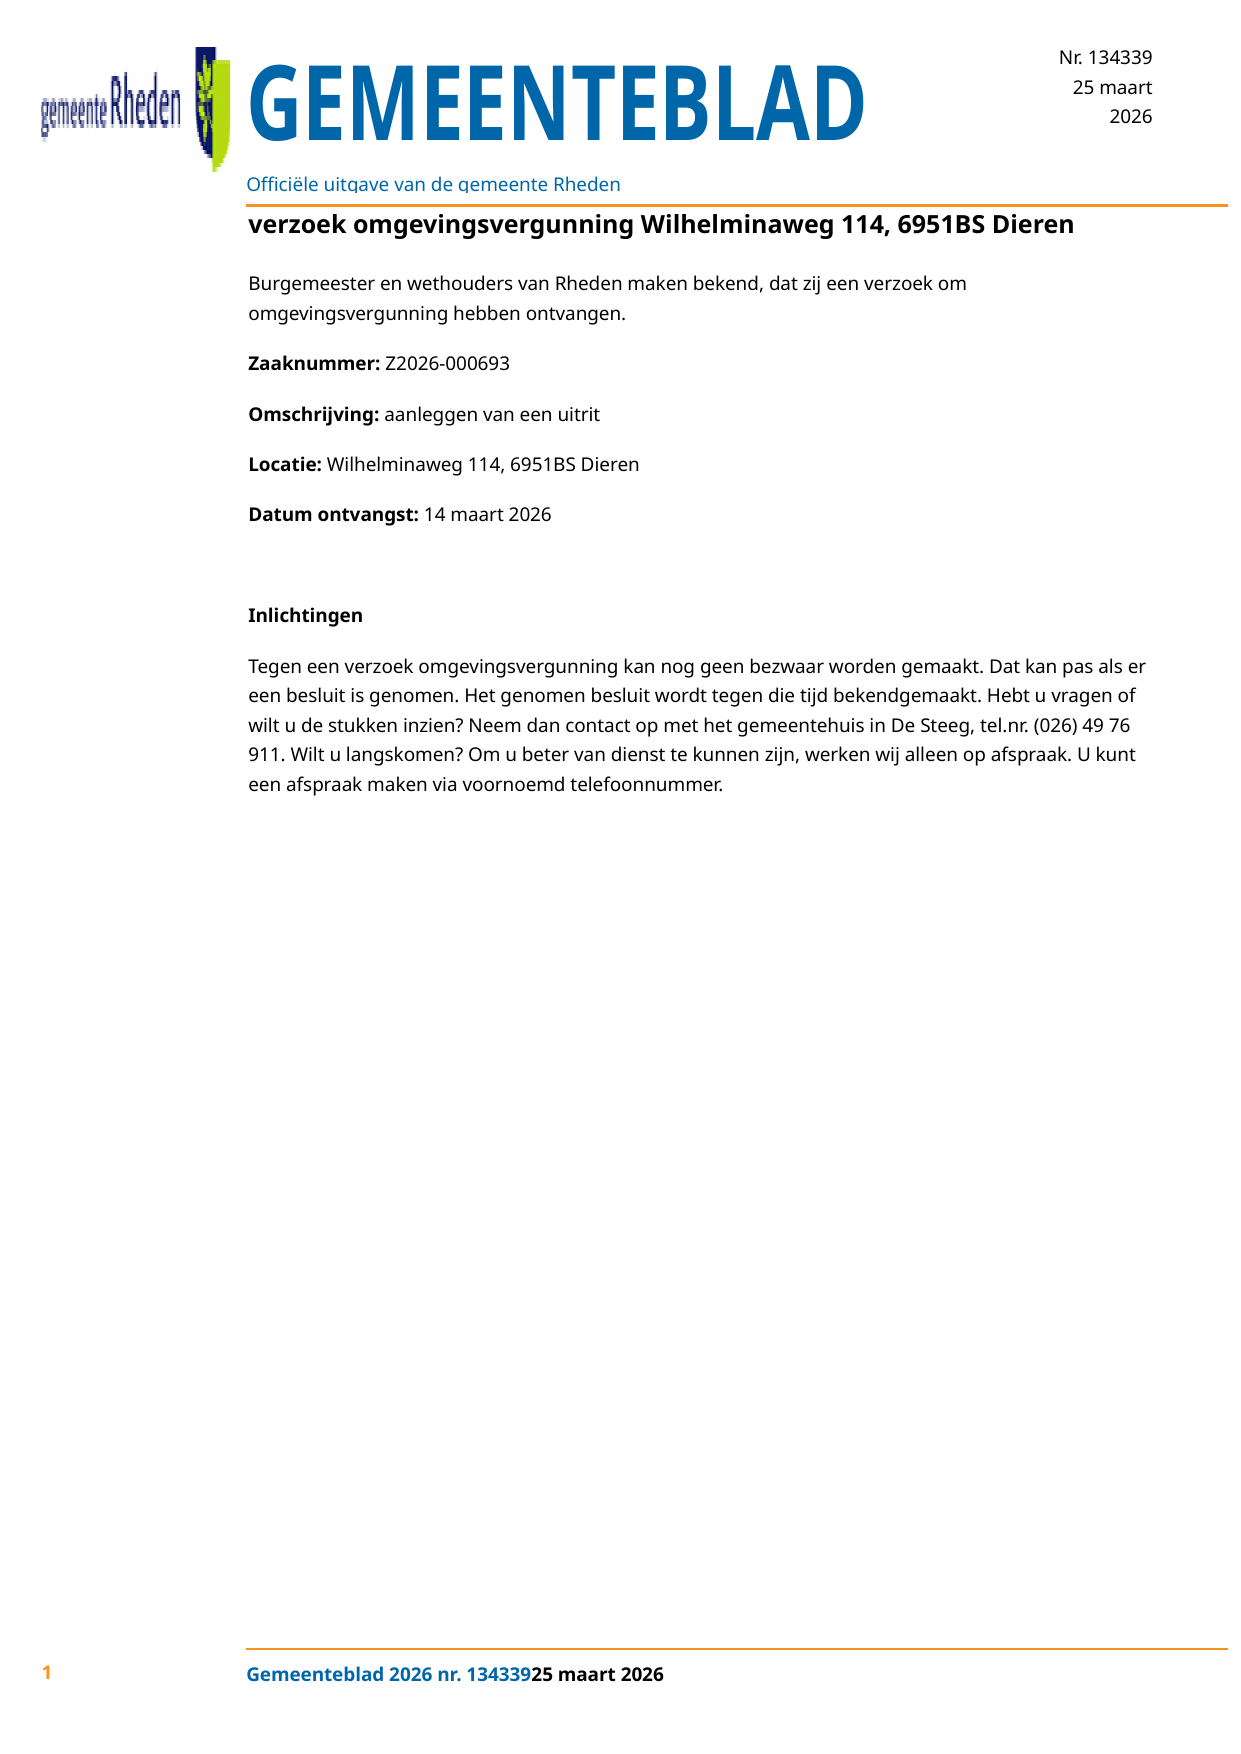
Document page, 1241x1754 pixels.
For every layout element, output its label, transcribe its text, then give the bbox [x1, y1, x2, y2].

text Omschrijving: aanleggen van een uitrit [248, 401, 1152, 426]
text Zaaknummer: Z2026-000693 [248, 350, 1152, 376]
picture [41, 47, 231, 172]
text Tegen een verzoek omgevingsvergunning kan nog geen bezwaar worden gemaakt. Dat kan pas als er een besluit is genomen. Het genomen besluit wordt tegen die tijd bekendgemaakt. Hebt u vragen of wilt u de stukken inzien? Neem dan contact op met het gemeentehuis in De Steeg, tel.nr. (026) 49 76 911. Wilt u langskomen? Om u beter van dienst te kunnen zijn, werken wij alleen op afspraak. U kunt een afspraak maken via voornoemd telefoonnummer. [248, 653, 1152, 797]
text Inlichtingen [248, 602, 1152, 628]
text Locatie: Wilhelminaweg 114, 6951BS Dieren [248, 451, 1152, 477]
text Burgemeester en wethouders van Rheden maken bekend, dat zij een verzoek om omgevingsvergunning hebben ontvangen. [248, 270, 1152, 326]
text Datum ontvangst: 14 maart 2026 [248, 502, 1152, 527]
text verzoek omgevingsvergunning Wilhelminaweg 114, 6951BS Dieren [248, 207, 1152, 241]
